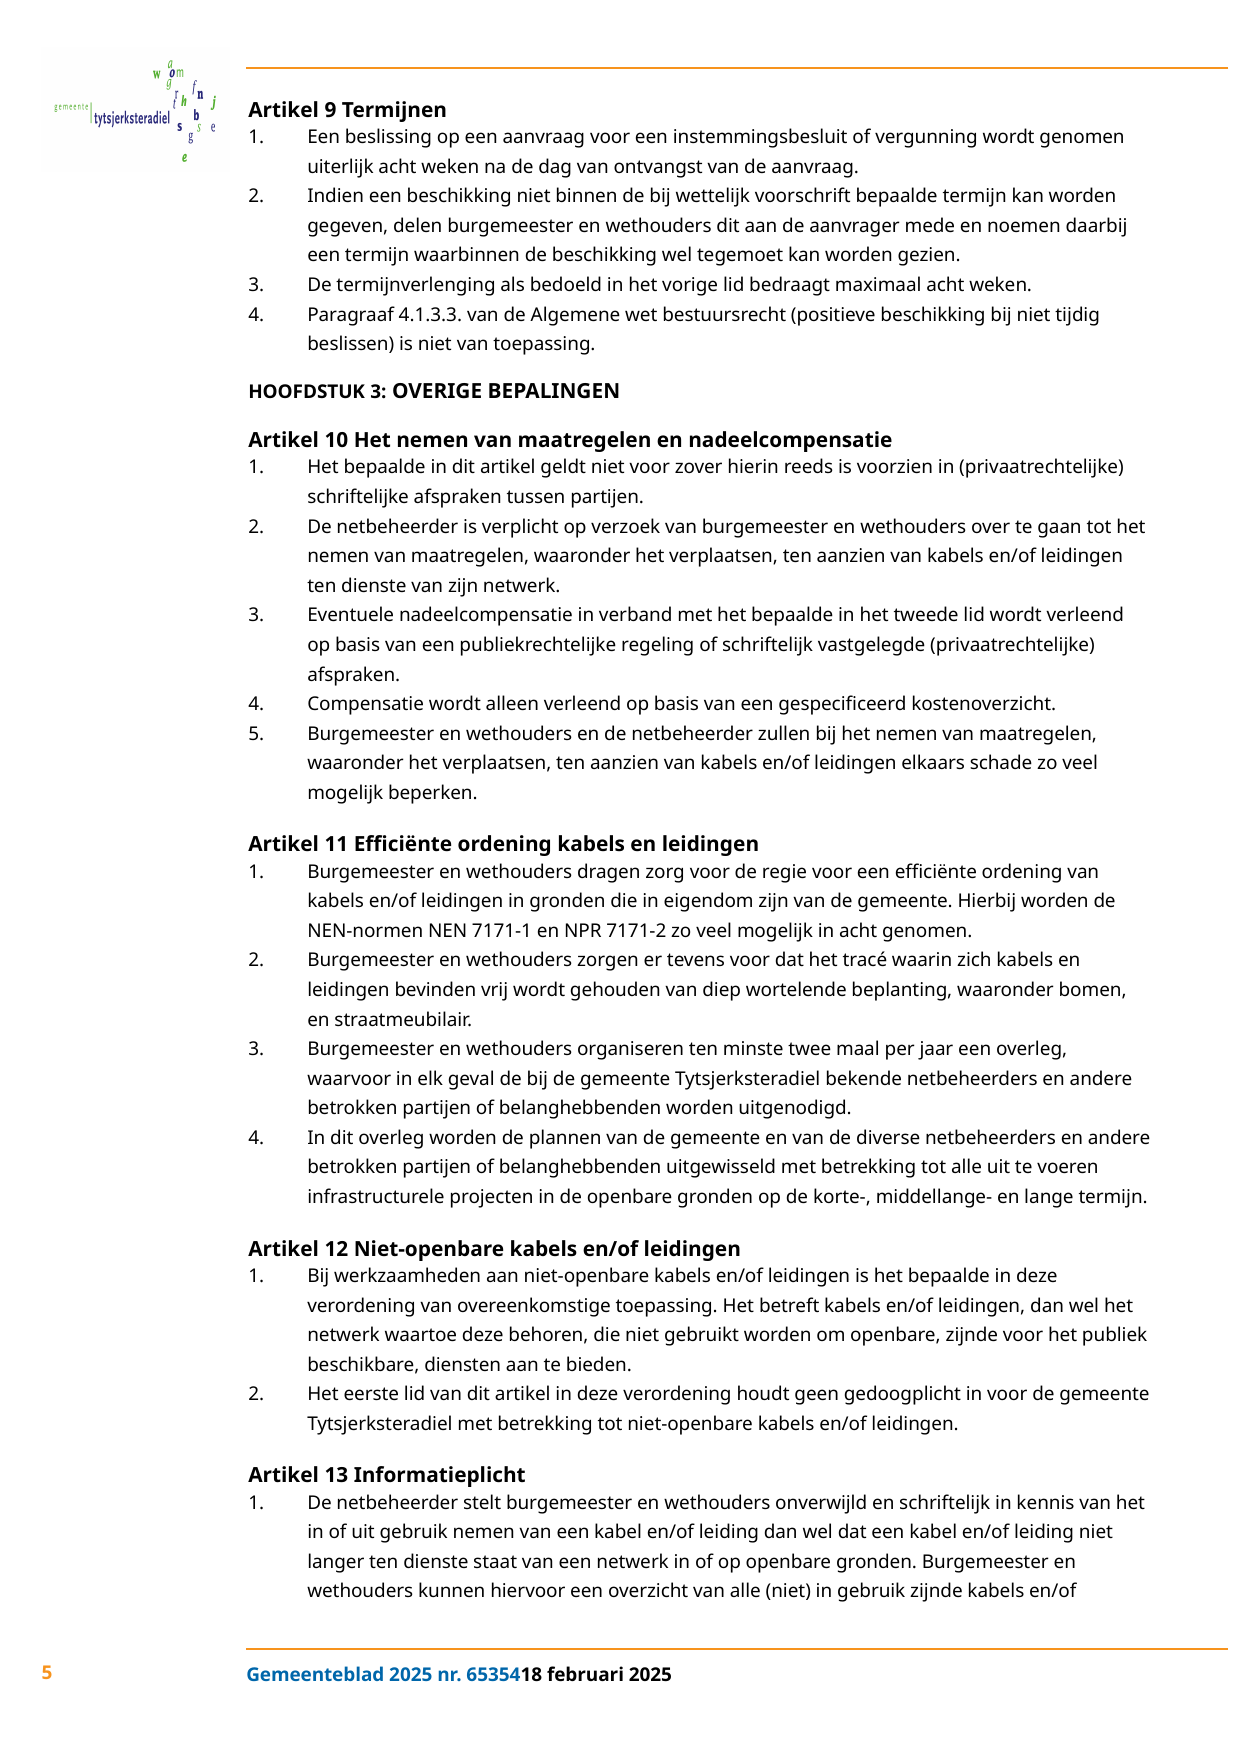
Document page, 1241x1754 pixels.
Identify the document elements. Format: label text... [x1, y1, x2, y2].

list Eventuele nadeelcompensatie in verband met het bepaalde in het tweede lid wordt verleend op basis van een publiekrechtelijke regeling of schriftelijk vastgelegde (privaatrechtelijke) afspraken. [248, 602, 1152, 686]
picture [41, 47, 231, 172]
list In dit overleg worden de plannen van de gemeente en van de diverse netbeheerders en andere betrokken partijen of belanghebbenden uitgewisseld met betrekking tot alle uit te voeren infrastructurele projecten in de openbare gronden op de korte-, middellange- en lange termijn. [248, 1124, 1152, 1209]
text Artikel 10 Het nemen van maatregelen en nadeelcompensatie [248, 425, 1152, 454]
list Burgemeester en wethouders zorgen er tevens voor dat het tracé waarin zich kabels en leidingen bevinden vrij wordt gehouden van diep wortelende beplanting, waaronder bomen, en straatmeubilair. [248, 947, 1152, 1032]
list Bij werkzaamheden aan niet-openbare kabels en/of leidingen is het bepaalde in deze verordening van overeenkomstige toepassing. Het betreft kabels en/of leidingen, dan wel het netwerk waartoe deze behoren, die niet gebruikt worden om openbare, zijnde voor het publiek beschikbare, diensten aan te bieden. [248, 1262, 1152, 1377]
text Artikel 12 Niet-openbare kabels en/of leidingen [248, 1234, 1152, 1262]
text Artikel 13 Informatieplicht [248, 1461, 1152, 1489]
list Compensatie wordt alleen verleend op basis van een gespecificeerd kostenoverzicht. [248, 690, 1152, 716]
text Artikel 11 Efficiënte ordening kabels en leidingen [248, 829, 1152, 858]
list De termijnverlenging als bedoeld in het vorige lid bedraagt maximaal acht weken. [248, 271, 1152, 297]
list Het eerste lid van dit artikel in deze verordening houdt geen gedoogplicht in voor de gemeente Tytsjerksteradiel met betrekking tot niet-openbare kabels en/of leidingen. [248, 1381, 1152, 1436]
list De netbeheerder stelt burgemeester en wethouders onverwijld en schriftelijk in kennis van het in of uit gebruik nemen van een kabel en/of leiding dan wel dat een kabel en/of leiding niet langer ten dienste staat van een netwerk in of op openbare gronden. Burgemeester en wethouders kunnen hiervoor een overzicht van alle (niet) in gebruik zijnde kabels en/of [248, 1489, 1152, 1603]
list Een beslissing op een aanvraag voor een instemmingsbesluit of vergunning wordt genomen uiterlijk acht weken na de dag van ontvangst van de aanvraag. [248, 123, 1152, 178]
list Indien een beschikking niet binnen de bij wettelijk voorschrift bepaalde termijn kan worden gegeven, delen burgemeester en wethouders dit aan de aanvrager mede en noemen daarbij een termijn waarbinnen de beschikking wel tegemoet kan worden gezien. [248, 182, 1152, 267]
list Het bepaalde in dit artikel geldt niet voor zover hierin reeds is voorzien in (privaatrechtelijke) schriftelijke afspraken tussen partijen. [248, 454, 1152, 509]
text HOOFDSTUK 3: OVERIGE BEPALINGEN [248, 376, 1152, 404]
list Burgemeester en wethouders organiseren ten minste twee maal per jaar een overleg, waarvoor in elk geval de bij de gemeente Tytsjerksteradiel bekende netbeheerders en andere betrokken partijen of belanghebbenden worden uitgenodigd. [248, 1035, 1152, 1120]
list Burgemeester en wethouders dragen zorg voor de regie voor een efficiënte ordening van kabels en/of leidingen in gronden die in eigendom zijn van de gemeente. Hierbij worden de NEN-normen NEN 7171-1 en NPR 7171-2 zo veel mogelijk in acht genomen. [248, 858, 1152, 943]
list Paragraaf 4.1.3.3. van de Algemene wet bestuursrecht (positieve beschikking bij niet tijdig beslissen) is niet van toepassing. [248, 301, 1152, 356]
list De netbeheerder is verplicht op verzoek van burgemeester en wethouders over te gaan tot het nemen van maatregelen, waaronder het verplaatsen, ten aanzien van kabels en/of leidingen ten dienste van zijn netwerk. [248, 513, 1152, 598]
text Artikel 9 Termijnen [248, 95, 1152, 123]
list Burgemeester en wethouders en de netbeheerder zullen bij het nemen van maatregelen, waaronder het verplaatsen, ten aanzien van kabels en/of leidingen elkaars schade zo veel mogelijk beperken. [248, 720, 1152, 805]
